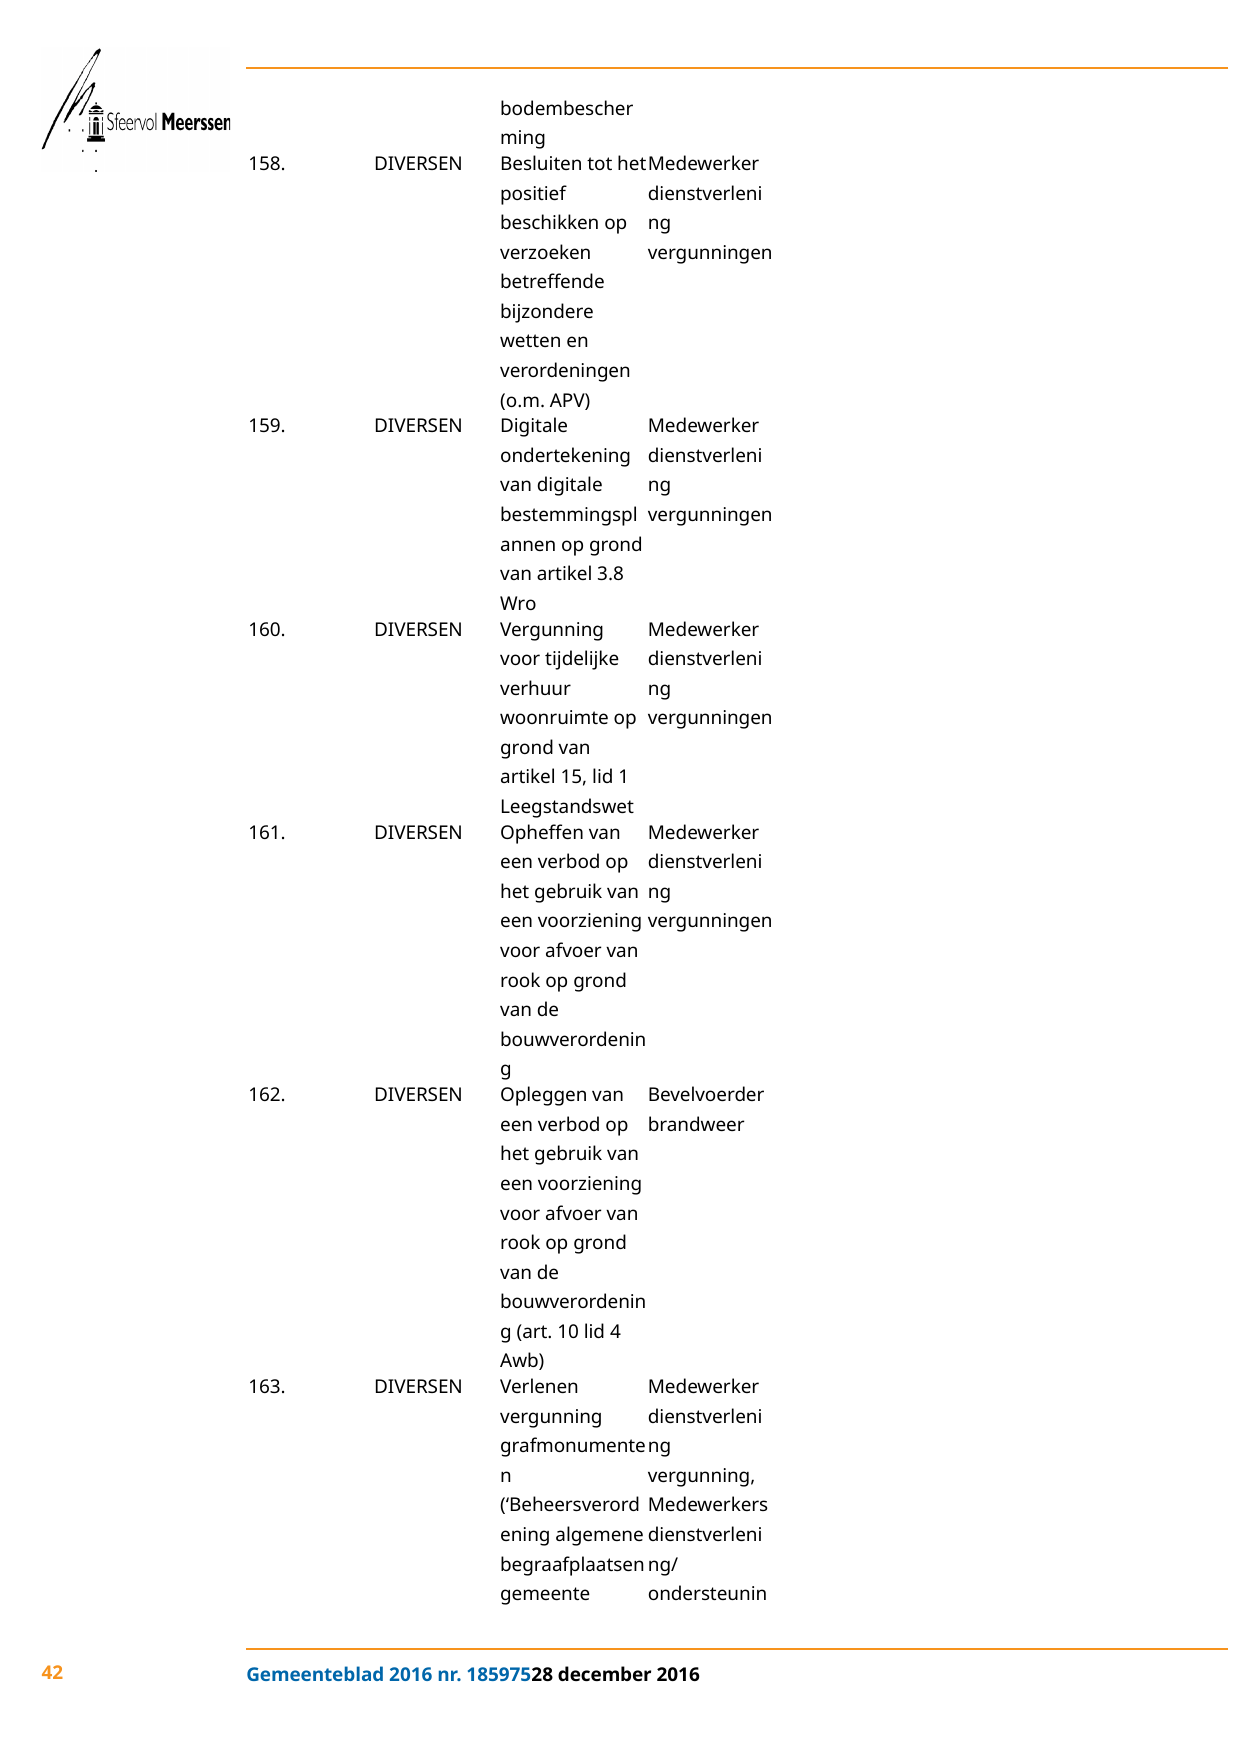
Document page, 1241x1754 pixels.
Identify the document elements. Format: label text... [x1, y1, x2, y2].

table_cell 158. [248, 150, 374, 412]
table_cell [900, 1373, 1026, 1606]
table_cell DIVERSEN [374, 819, 500, 1081]
table_cell Medewerker dienstverlening vergunning, Medewerkers dienstverlening/ ondersteunin [648, 1373, 774, 1606]
table_cell Bevelvoerder brandweer [648, 1081, 774, 1373]
table_cell [774, 150, 900, 412]
table_cell [374, 95, 500, 150]
table_cell [648, 95, 774, 150]
table_cell [900, 1081, 1026, 1373]
table_cell 160. [248, 616, 374, 819]
table_cell [1026, 1373, 1152, 1606]
table_cell Medewerker dienstverlening vergunningen [648, 616, 774, 819]
table_cell DIVERSEN [374, 1373, 500, 1606]
table_cell [774, 95, 900, 150]
table_cell [774, 819, 900, 1081]
table_cell [774, 1081, 900, 1373]
table_cell [900, 150, 1026, 412]
table_cell [900, 819, 1026, 1081]
table_cell [1026, 616, 1152, 819]
table_cell Opheffen van een verbod op het gebruik van een voorziening voor afvoer van rook op grond van de bouwverordening [500, 819, 648, 1081]
table_cell Opleggen van een verbod op het gebruik van een voorziening voor afvoer van rook op grond van de bouwverordening (art. 10 lid 4 Awb) [500, 1081, 648, 1373]
table_cell DIVERSEN [374, 616, 500, 819]
table_cell [774, 1373, 900, 1606]
table_cell 162. [248, 1081, 374, 1373]
table_cell [1026, 413, 1152, 616]
table_cell [1026, 150, 1152, 412]
table_cell Digitale ondertekening van digitale bestemmingsplannen op grond van artikel 3.8 Wro [500, 413, 648, 616]
table_cell [1026, 1081, 1152, 1373]
table_cell 163. [248, 1373, 374, 1606]
table_cell [774, 616, 900, 819]
table_cell [900, 413, 1026, 616]
table_cell Medewerker dienstverlening vergunningen [648, 413, 774, 616]
table_cell DIVERSEN [374, 150, 500, 412]
table_cell [1026, 819, 1152, 1081]
table_cell 159. [248, 413, 374, 616]
table_cell [774, 413, 900, 616]
table_cell Medewerker dienstverlening vergunningen [648, 150, 774, 412]
table_cell DIVERSEN [374, 413, 500, 616]
table_cell 161. [248, 819, 374, 1081]
table_cell Besluiten tot het positief beschikken op verzoeken betreffende bijzondere wetten en verordeningen (o.m. APV) [500, 150, 648, 412]
table_cell [900, 616, 1026, 819]
table_cell Verlenen vergunning grafmonumenten (‘Beheersverordening algemene begraafplaatsen gemeente [500, 1373, 648, 1606]
picture [41, 47, 231, 172]
table_cell [248, 95, 374, 150]
table_cell [1026, 95, 1152, 150]
table_cell Medewerker dienstverlening vergunningen [648, 819, 774, 1081]
table_cell DIVERSEN [374, 1081, 500, 1373]
table_cell [900, 95, 1026, 150]
table_cell Vergunning voor tijdelijke verhuur woonruimte op grond van artikel 15, lid 1 Leegstandswet [500, 616, 648, 819]
table_cell bodembescherming [500, 95, 648, 150]
